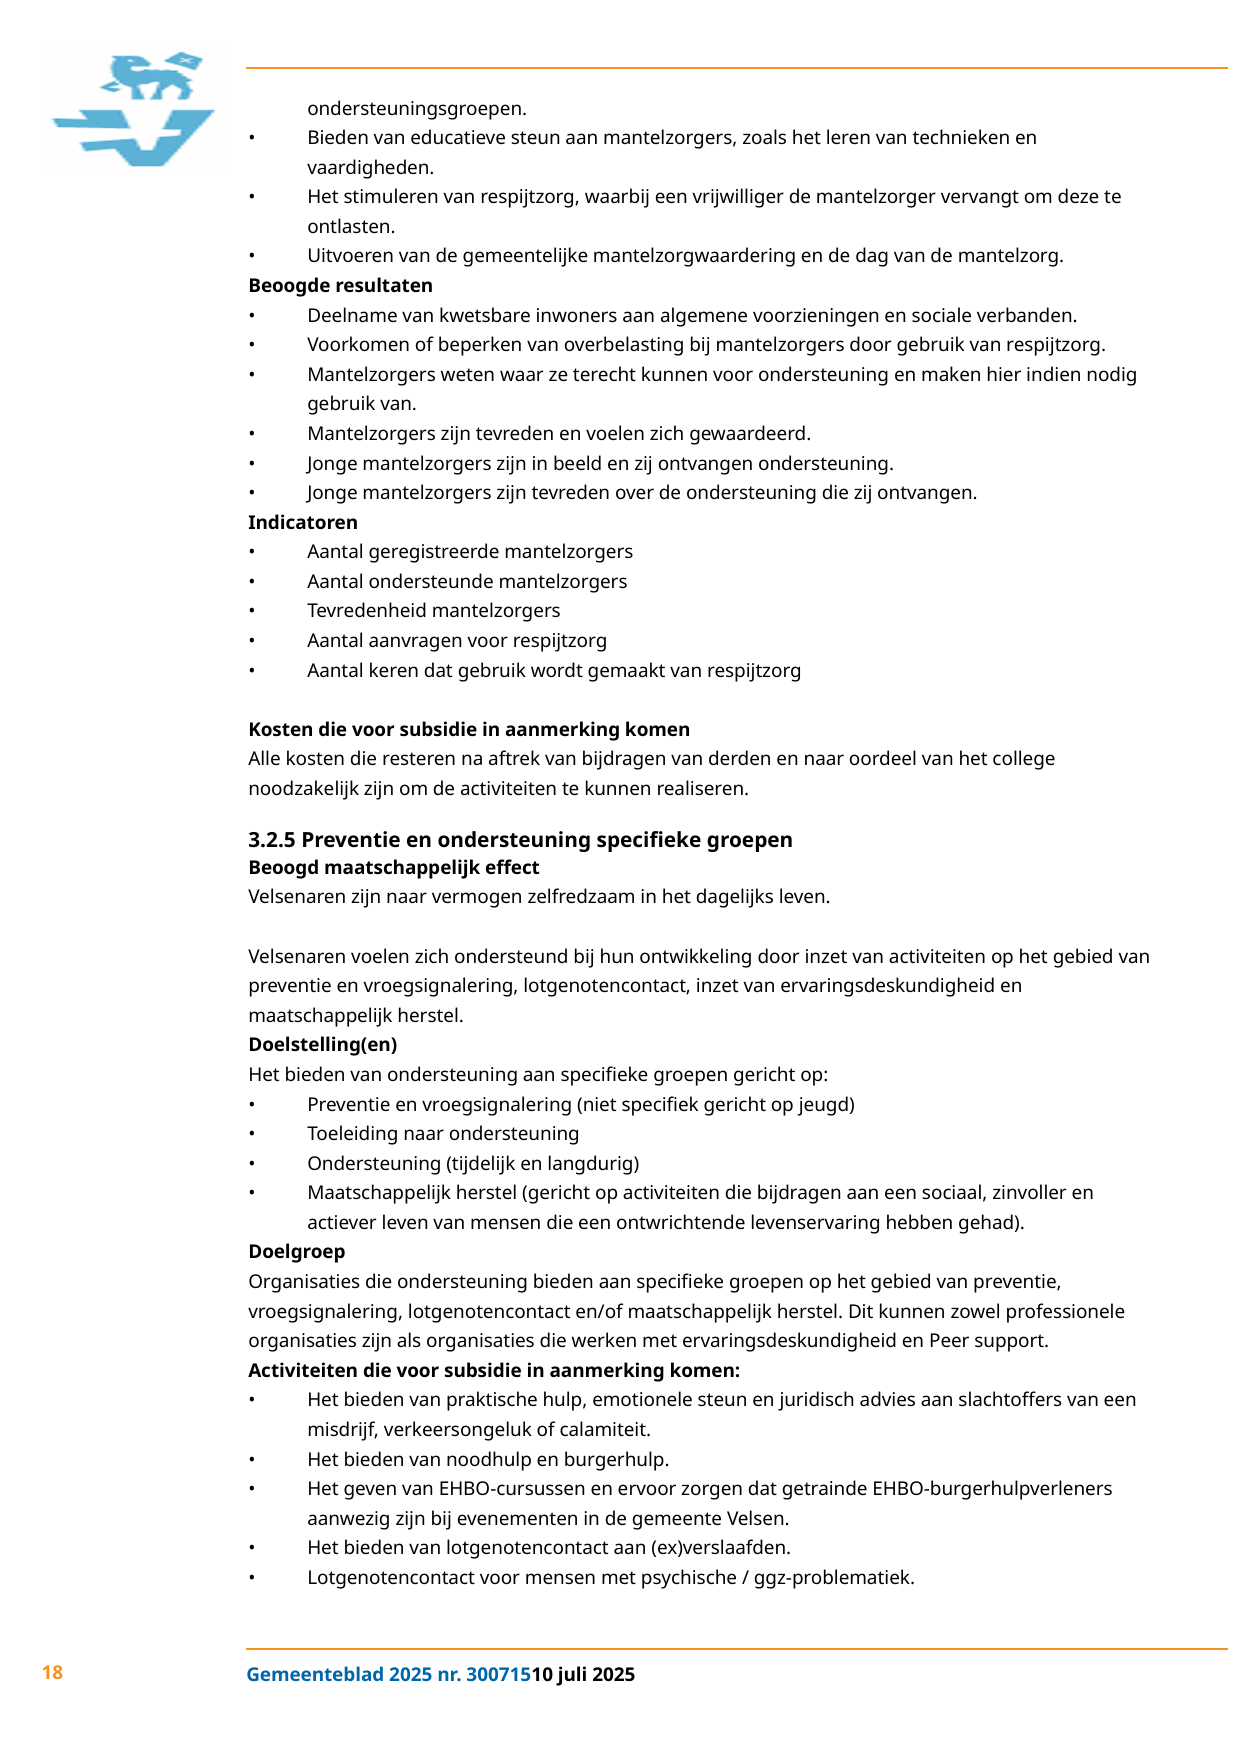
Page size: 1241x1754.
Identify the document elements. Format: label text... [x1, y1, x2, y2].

list Het bieden van lotgenotencontact aan (ex)verslaafden. [248, 1534, 1152, 1560]
list Uitvoeren van de gemeentelijke mantelzorgwaardering en de dag van de mantelzorg. [248, 243, 1152, 268]
list Lotgenotencontact voor mensen met psychische / ggz-problematiek. [248, 1564, 1152, 1590]
text Beoogd maatschappelijk effect [248, 854, 1152, 880]
text Alle kosten die resteren na aftrek van bijdragen van derden en naar oordeel van het college noodzakelijk zijn om de activiteiten te kunnen realiseren. [248, 746, 1152, 801]
text Doelstelling(en) [248, 1032, 1152, 1057]
list ondersteuningsgroepen. [248, 95, 1152, 121]
list Toeleiding naar ondersteuning [248, 1120, 1152, 1146]
picture [41, 47, 231, 172]
list Aantal geregistreerde mantelzorgers [248, 538, 1152, 564]
list Mantelzorgers weten waar ze terecht kunnen voor ondersteuning en maken hier indien nodig gebruik van. [248, 361, 1152, 416]
list Aantal ondersteunde mantelzorgers [248, 568, 1152, 594]
text Het bieden van ondersteuning aan specifieke groepen gericht op: [248, 1061, 1152, 1087]
text Beoogde resultaten [248, 272, 1152, 298]
list Het stimuleren van respijtzorg, waarbij een vrijwilliger de mantelzorger vervangt om deze te ontlasten. [248, 183, 1152, 239]
list Jonge mantelzorgers zijn tevreden over de ondersteuning die zij ontvangen. [248, 479, 1152, 505]
list Het geven van EHBO-cursussen en ervoor zorgen dat getrainde EHBO-burgerhulpverleners aanwezig zijn bij evenementen in de gemeente Velsen. [248, 1475, 1152, 1531]
text Velsenaren voelen zich ondersteund bij hun ontwikkeling door inzet van activiteiten op het gebied van preventie en vroegsignalering, lotgenotencontact, inzet van ervaringsdeskundigheid en maatschappelijk herstel. [248, 943, 1152, 1028]
text Activiteiten die voor subsidie in aanmerking komen: [248, 1357, 1152, 1383]
list Jonge mantelzorgers zijn in beeld en zij ontvangen ondersteuning. [248, 450, 1152, 476]
list Aantal keren dat gebruik wordt gemaakt van respijtzorg [248, 657, 1152, 683]
list Tevredenheid mantelzorgers [248, 598, 1152, 623]
list Voorkomen of beperken van overbelasting bij mantelzorgers door gebruik van respijtzorg. [248, 331, 1152, 357]
list Ondersteuning (tijdelijk en langdurig) [248, 1150, 1152, 1176]
list Maatschappelijk herstel (gericht op activiteiten die bijdragen aan een sociaal, zinvoller en actiever leven van mensen die een ontwrichtende levenservaring hebben gehad). [248, 1179, 1152, 1235]
text 3.2.5 Preventie en ondersteuning specifieke groepen [248, 826, 1152, 854]
list Deelname van kwetsbare inwoners aan algemene voorzieningen en sociale verbanden. [248, 302, 1152, 328]
text Indicatoren [248, 509, 1152, 535]
list Bieden van educatieve steun aan mantelzorgers, zoals het leren van technieken en vaardigheden. [248, 124, 1152, 180]
text Kosten die voor subsidie in aanmerking komen [248, 716, 1152, 742]
list Aantal aanvragen voor respijtzorg [248, 627, 1152, 653]
list Het bieden van praktische hulp, emotionele steun en juridisch advies aan slachtoffers van een misdrijf, verkeersongeluk of calamiteit. [248, 1387, 1152, 1442]
list Mantelzorgers zijn tevreden en voelen zich gewaardeerd. [248, 420, 1152, 446]
text Organisaties die ondersteuning bieden aan specifieke groepen op het gebied van preventie, vroegsignalering, lotgenotencontact en/of maatschappelijk herstel. Dit kunnen zowel professionele organisaties zijn als organisaties die werken met ervaringsdeskundigheid en Peer support. [248, 1268, 1152, 1353]
text Doelgroep [248, 1239, 1152, 1264]
list Het bieden van noodhulp en burgerhulp. [248, 1446, 1152, 1471]
text Velsenaren zijn naar vermogen zelfredzaam in het dagelijks leven. [248, 884, 1152, 909]
list Preventie en vroegsignalering (niet specifiek gericht op jeugd) [248, 1091, 1152, 1116]
